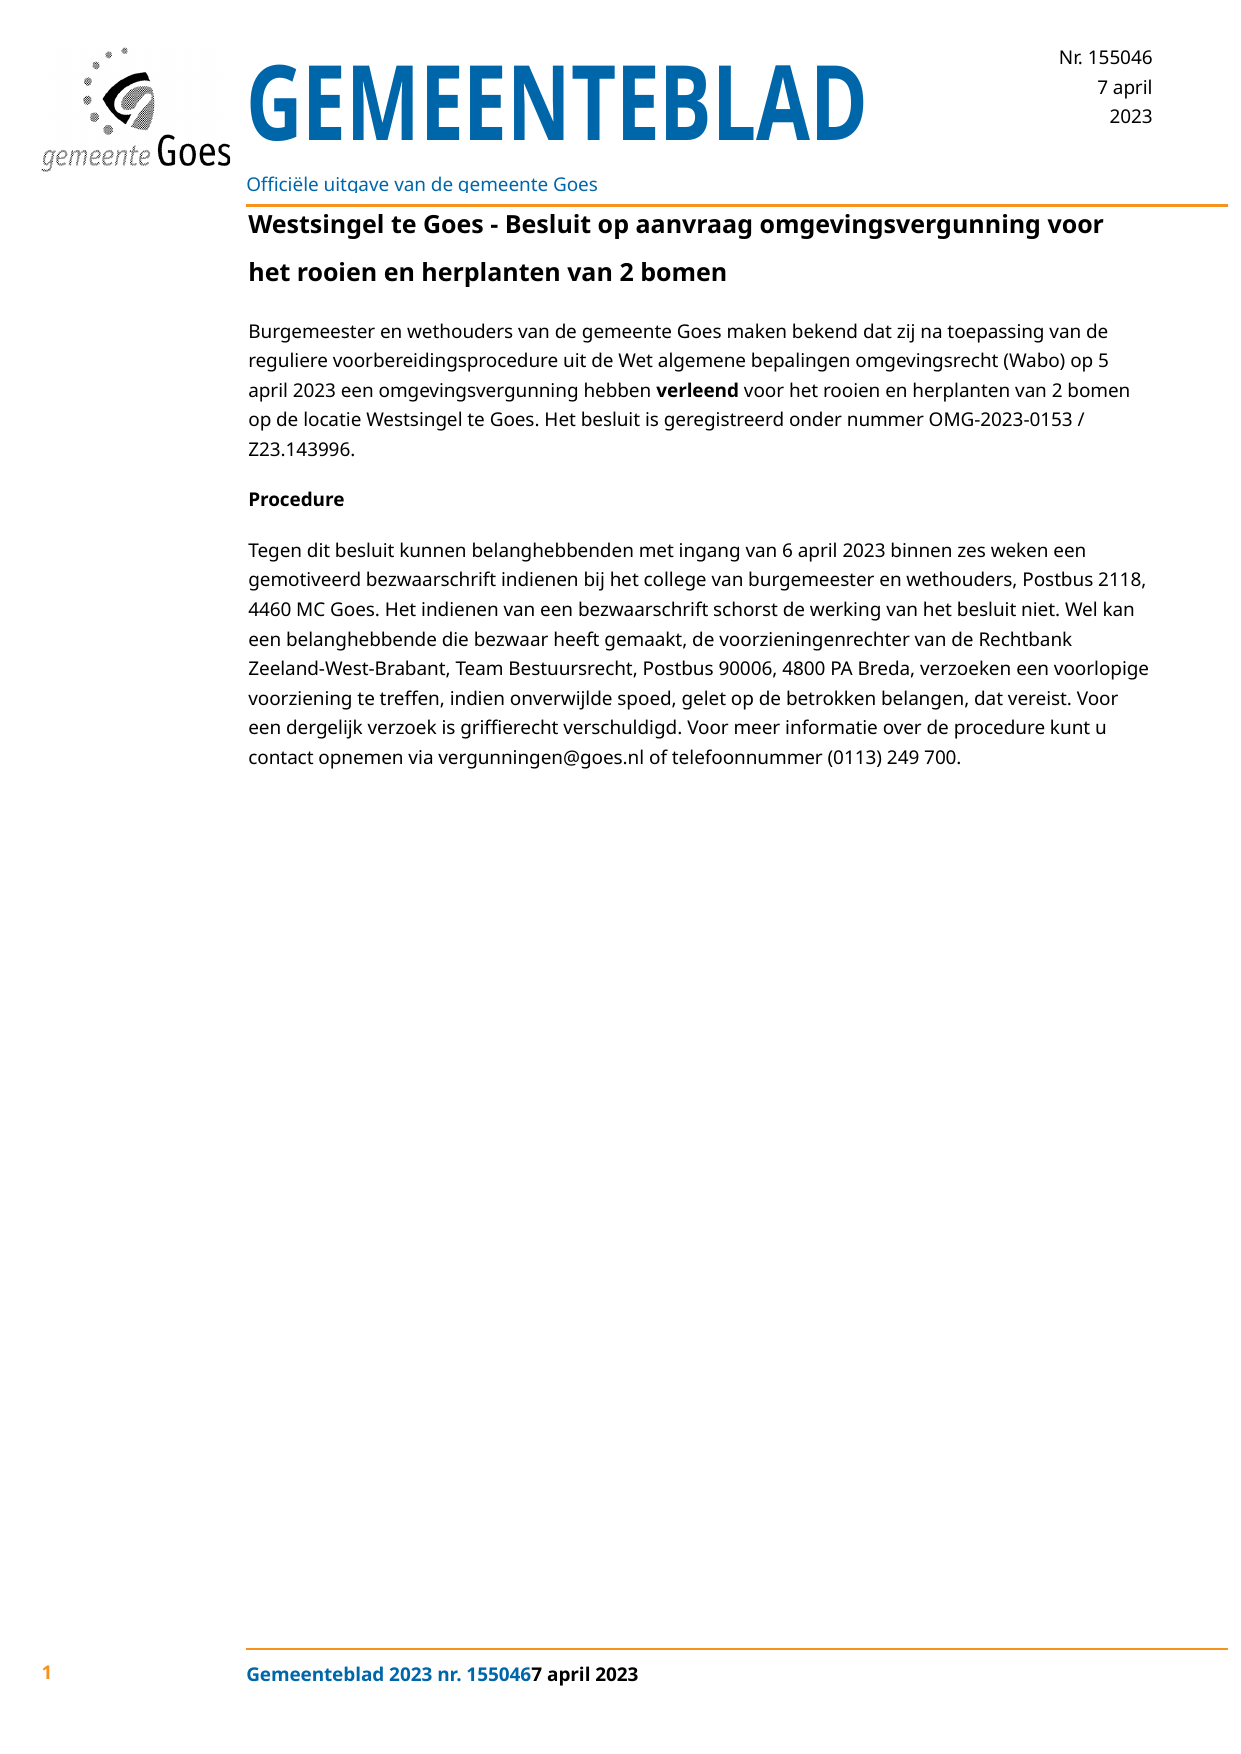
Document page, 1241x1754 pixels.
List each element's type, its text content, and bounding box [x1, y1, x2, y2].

text Burgemeester en wethouders van de gemeente Goes maken bekend dat zij na toepassing van de reguliere voorbereidingsprocedure uit de Wet algemene bepalingen omgevingsrecht (Wabo) op 5 april 2023 een omgevingsvergunning hebben verleend voor het rooien en herplanten van 2 bomen op de locatie Westsingel te Goes. Het besluit is geregistreerd onder nummer OMG-2023-0153 / Z23.143996. [248, 318, 1152, 462]
text Tegen dit besluit kunnen belanghebbenden met ingang van 6 april 2023 binnen zes weken een gemotiveerd bezwaarschrift indienen bij het college van burgemeester en wethouders, Postbus 2118, 4460 MC Goes. Het indienen van een bezwaarschrift schorst de werking van het besluit niet. Wel kan een belanghebbende die bezwaar heeft gemaakt, de voorzieningenrechter van de Rechtbank Zeeland-West-Brabant, Team Bestuursrecht, Postbus 90006, 4800 PA Breda, verzoeken een voorlopige voorziening te treffen, indien onverwijlde spoed, gelet op de betrokken belangen, dat vereist. Voor een dergelijk verzoek is griffierecht verschuldigd. Voor meer informatie over de procedure kunt u contact opnemen via vergunningen@goes.nl of telefoonnummer (0113) 249 700. [248, 537, 1152, 770]
text Westsingel te Goes - Besluit op aanvraag omgevingsvergunning voor het rooien en herplanten van 2 bomen [248, 207, 1152, 288]
picture [41, 47, 231, 172]
text Procedure [248, 487, 1152, 512]
